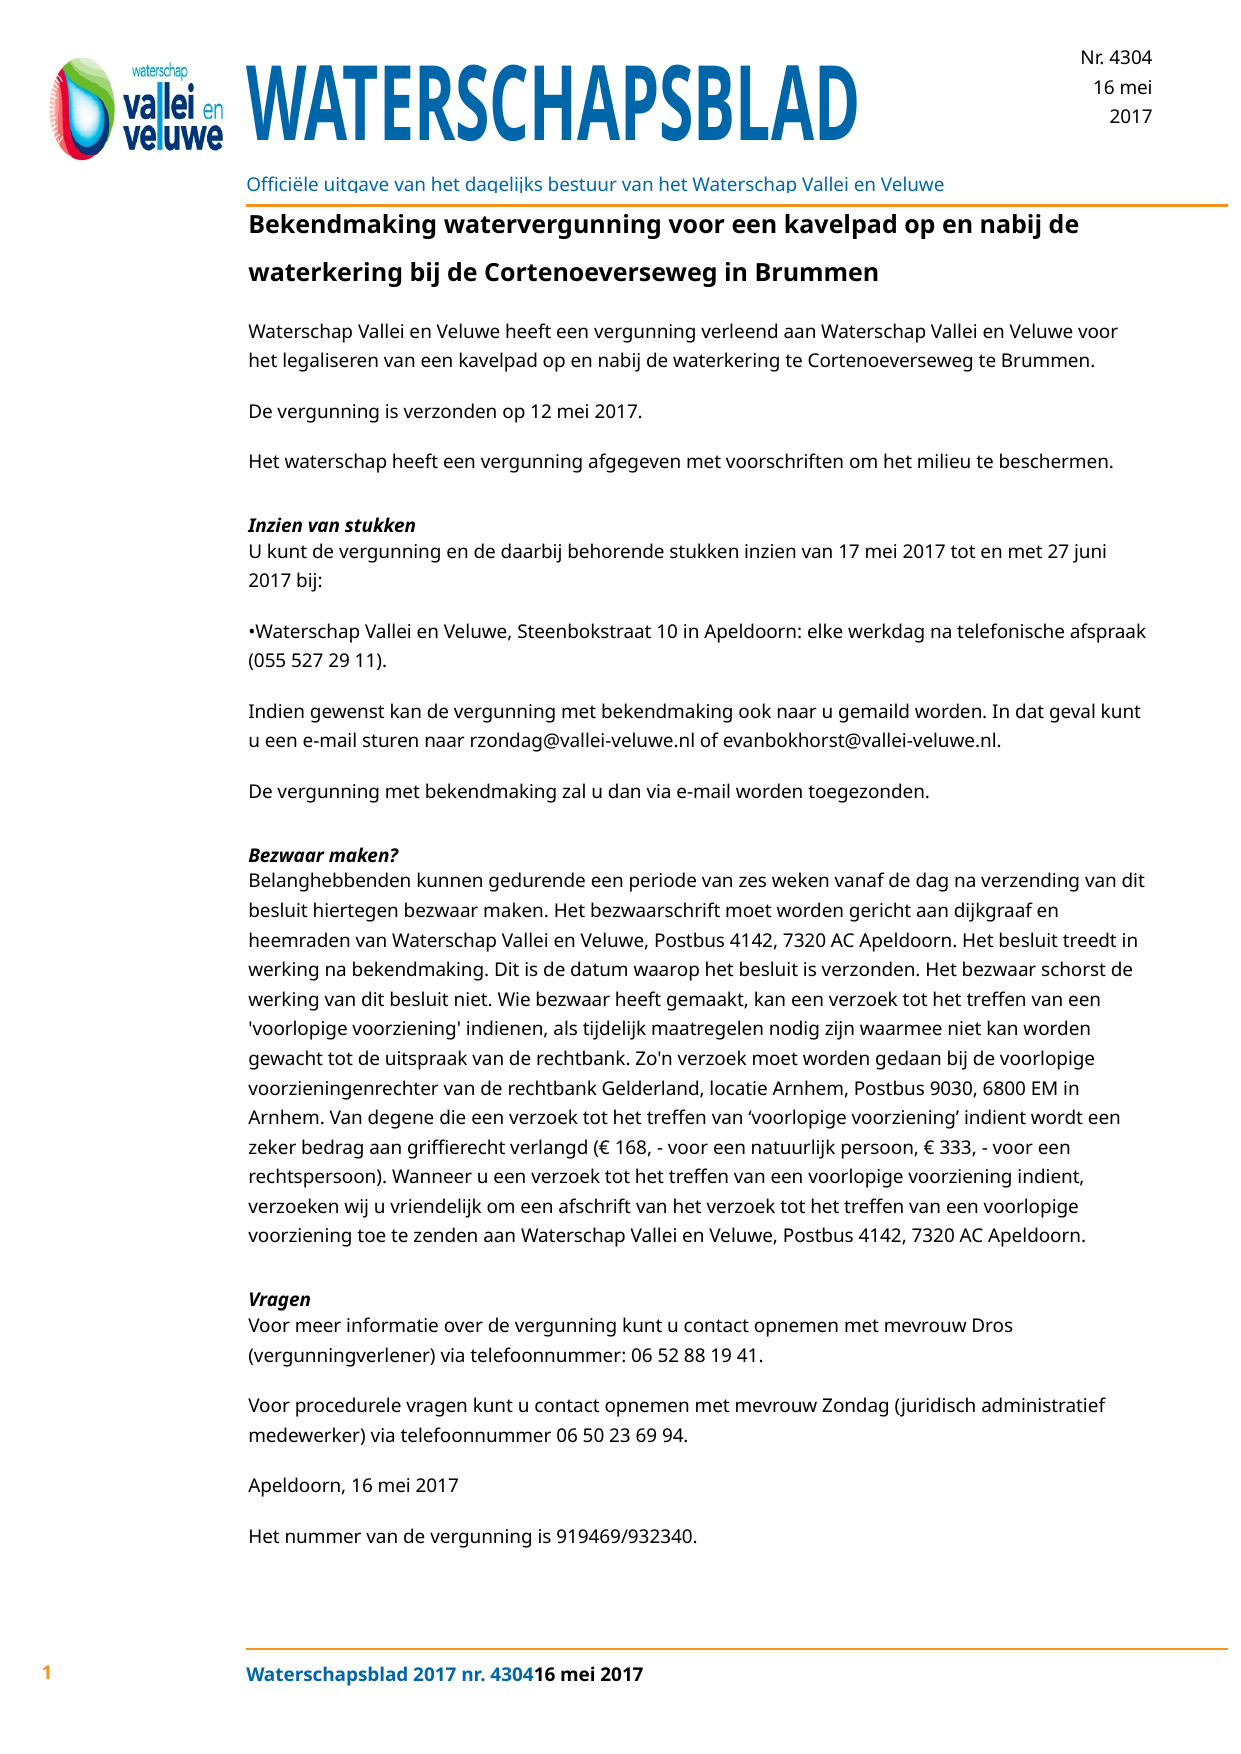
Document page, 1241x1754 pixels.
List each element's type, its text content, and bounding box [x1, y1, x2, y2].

text Het waterschap heeft een vergunning afgegeven met voorschriften om het milieu te beschermen. [248, 448, 1152, 474]
text •Waterschap Vallei en Veluwe, Steenbokstraat 10 in Apeldoorn: elke werkdag na telefonische afspraak (055 527 29 11). [248, 618, 1152, 673]
text Het nummer van de vergunning is 919469/932340. [248, 1523, 1152, 1548]
text Voor meer informatie over de vergunning kunt u contact opnemen met mevrouw Dros (vergunningverlener) via telefoonnummer: 06 52 88 19 41. [248, 1312, 1152, 1368]
picture [41, 47, 231, 172]
text De vergunning met bekendmaking zal u dan via e-mail worden toegezonden. [248, 778, 1152, 804]
text Bekendmaking watervergunning voor een kavelpad op en nabij de waterkering bij de Cortenoeverseweg in Brummen [248, 207, 1152, 288]
text Vragen [248, 1287, 1152, 1312]
text Waterschap Vallei en Veluwe heeft een vergunning verleend aan Waterschap Vallei en Veluwe voor het legaliseren van een kavelpad op en nabij de waterkering te Cortenoeverseweg te Brummen. [248, 318, 1152, 373]
text Indien gewenst kan de vergunning met bekendmaking ook naar u gemaild worden. In dat geval kunt u een e-mail sturen naar rzondag@vallei-veluwe.nl of evanbokhorst@vallei-veluwe.nl. [248, 698, 1152, 753]
text Apeldoorn, 16 mei 2017 [248, 1472, 1152, 1498]
text U kunt de vergunning en de daarbij behorende stukken inzien van 17 mei 2017 tot en met 27 juni 2017 bij: [248, 538, 1152, 593]
text Belanghebbenden kunnen gedurende een periode van zes weken vanaf de dag na verzending van dit besluit hiertegen bezwaar maken. Het bezwaarschrift moet worden gericht aan dijkgraaf en heemraden van Waterschap Vallei en Veluwe, Postbus 4142, 7320 AC Apeldoorn. Het besluit treedt in werking na bekendmaking. Dit is de datum waarop het besluit is verzonden. Het bezwaar schorst de werking van dit besluit niet. Wie bezwaar heeft gemaakt, kan een verzoek tot het treffen van een 'voorlopige voorziening' indienen, als tijdelijk maatregelen nodig zijn waarmee niet kan worden gewacht tot de uitspraak van de rechtbank. Zo'n verzoek moet worden gedaan bij de voorlopige voorzieningenrechter van de rechtbank Gelderland, locatie Arnhem, Postbus 9030, 6800 EM in Arnhem. Van degene die een verzoek tot het treffen van ‘voorlopige voorziening’ indient wordt een zeker bedrag aan griffierecht verlangd (€ 168, - voor een natuurlijk persoon, € 333, - voor een rechtspersoon). Wanneer u een verzoek tot het treffen van een voorlopige voorziening indient, verzoeken wij u vriendelijk om een afschrift van het verzoek tot het treffen van een voorlopige voorziening toe te zenden aan Waterschap Vallei en Veluwe, Postbus 4142, 7320 AC Apeldoorn. [248, 868, 1152, 1248]
text De vergunning is verzonden op 12 mei 2017. [248, 398, 1152, 424]
text Bezwaar maken? [248, 842, 1152, 868]
text Inzien van stukken [248, 512, 1152, 538]
text Voor procedurele vragen kunt u contact opnemen met mevrouw Zondag (juridisch administratief medewerker) via telefoonnummer 06 50 23 69 94. [248, 1392, 1152, 1448]
